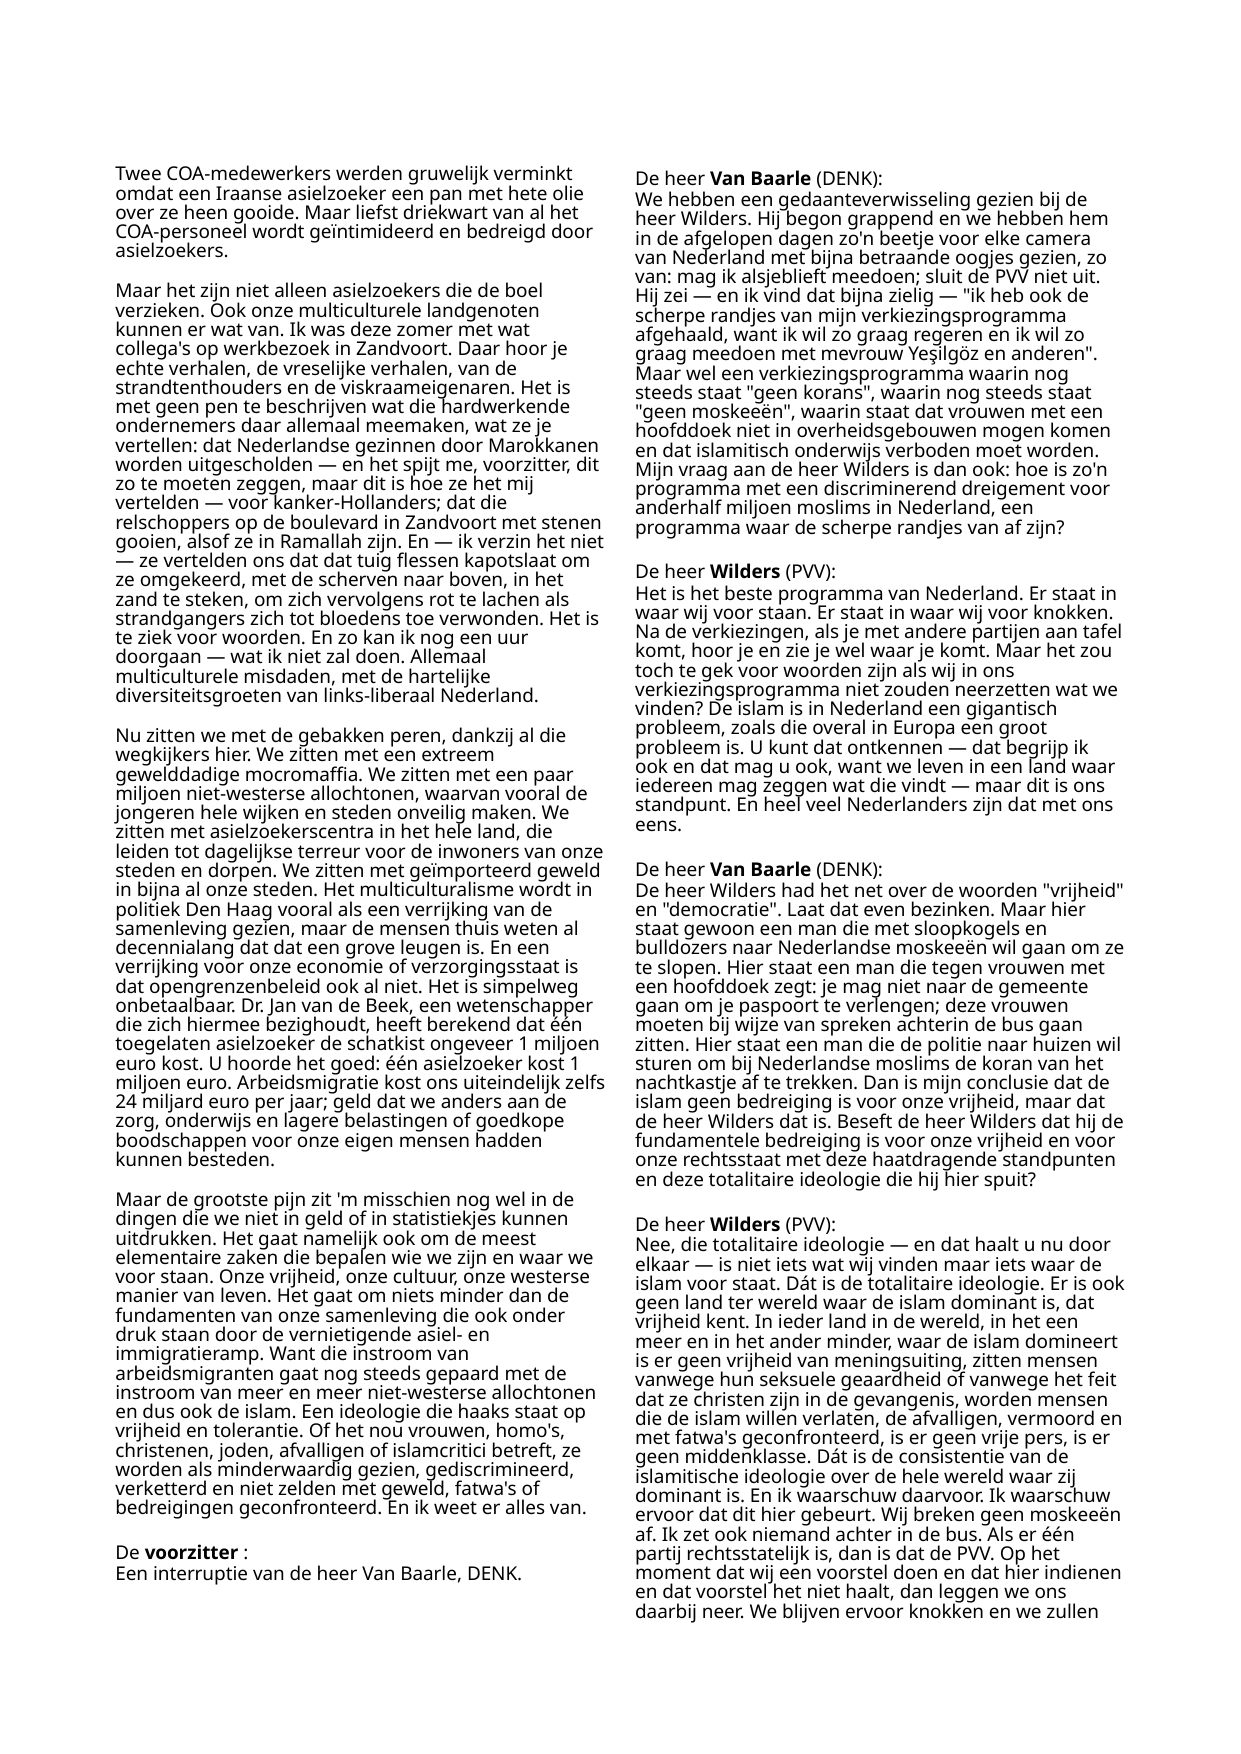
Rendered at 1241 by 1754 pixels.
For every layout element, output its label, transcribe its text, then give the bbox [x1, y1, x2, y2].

text Nu zitten we met de gebakken peren, dankzij al die wegkijkers hier. We zitten met een extreem gewelddadige mocromaffia. We zitten met een paar miljoen niet-westerse allochtonen, waarvan vooral de jongeren hele wijken en steden onveilig maken. We zitten met asielzoekerscentra in het hele land, die leiden tot dagelijkse terreur voor de inwoners van onze steden en dorpen. We zitten met geïmporteerd geweld in bijna al onze steden. Het multiculturalisme wordt in politiek Den Haag vooral als een verrijking van de samenleving gezien, maar de mensen thuis weten al decennialang dat dat een grove leugen is. En een verrijking voor onze economie of verzorgingsstaat is dat opengrenzenbeleid ook al niet. Het is simpelweg onbetaalbaar. Dr. Jan van de Beek, een wetenschapper die zich hiermee bezighoudt, heeft berekend dat één toegelaten asielzoeker de schatkist ongeveer 1 miljoen euro kost. U hoorde het goed: één asielzoeker kost 1 miljoen euro. Arbeidsmigratie kost ons uiteindelijk zelfs 24 miljard euro per jaar; geld dat we anders aan de zorg, onderwijs en lagere belastingen of goedkope boodschappen voor onze eigen mensen hadden kunnen besteden. [115, 727, 605, 1170]
text Een interruptie van de heer Van Baarle, DENK. [115, 1565, 605, 1584]
text De heer Wilders (PVV): [635, 559, 1125, 584]
text Nee, die totalitaire ideologie — en dat haalt u nu door elkaar — is niet iets wat wij vinden maar iets waar de islam voor staat. Dát is de totalitaire ideologie. Er is ook geen land ter wereld waar de islam dominant is, dat vrijheid kent. In ieder land in de wereld, in het een meer en in het ander minder, waar de islam domineert is er geen vrijheid van meningsuiting, zitten mensen vanwege hun seksuele geaardheid of vanwege het feit dat ze christen zijn in de gevangenis, worden mensen die de islam willen verlaten, de afvalligen, vermoord en met fatwa's geconfronteerd, is er geen vrije pers, is er geen middenklasse. Dát is de consistentie van de islamitische ideologie over de hele wereld waar zij dominant is. En ik waarschuw daarvoor. Ik waarschuw ervoor dat dit hier gebeurt. Wij breken geen moskeeën af. Ik zet ook niemand achter in de bus. Als er één partij rechtsstatelijk is, dan is dat de PVV. Op het moment dat wij een voorstel doen en dat hier indienen en dat voorstel het niet haalt, dan leggen we ons daarbij neer. We blijven ervoor knokken en we zullen [635, 1236, 1125, 1622]
text De heer Van Baarle (DENK): [635, 856, 1125, 882]
text De heer Wilders had het net over de woorden "vrijheid" en "democratie". Laat dat even bezinken. Maar hier staat gewoon een man die met sloopkogels en bulldozers naar Nederlandse moskeeën wil gaan om ze te slopen. Hier staat een man die tegen vrouwen met een hoofddoek zegt: je mag niet naar de gemeente gaan om je paspoort te verlengen; deze vrouwen moeten bij wijze van spreken achterin de bus gaan zitten. Hier staat een man die de politie naar huizen wil sturen om bij Nederlandse moslims de koran van het nachtkastje af te trekken. Dan is mijn conclusie dat de islam geen bedreiging is voor onze vrijheid, maar dat de heer Wilders dat is. Beseft de heer Wilders dat hij de fundamentele bedreiging is voor onze vrijheid en voor onze rechtsstaat met deze haatdragende standpunten en deze totalitaire ideologie die hij hier spuit? [635, 882, 1125, 1190]
text De heer Wilders (PVV): [635, 1211, 1125, 1236]
text Twee COA-medewerkers werden gruwelijk verminkt omdat een Iraanse asielzoeker een pan met hete olie over ze heen gooide. Maar liefst driekwart van al het COA-personeel wordt geïntimideerd en bedreigd door asielzoekers. [115, 165, 605, 262]
text Maar het zijn niet alleen asielzoekers die de boel verzieken. Ook onze multiculturele landgenoten kunnen er wat van. Ik was deze zomer met wat collega's op werkbezoek in Zandvoort. Daar hoor je echte verhalen, de vreselijke verhalen, van de strandtenthouders en de viskraameigenaren. Het is met geen pen te beschrijven wat die hardwerkende ondernemers daar allemaal meemaken, wat ze je vertellen: dat Nederlandse gezinnen door Marokkanen worden uitgescholden — en het spijt me, voorzitter, dit zo te moeten zeggen, maar dit is hoe ze het mij vertelden — voor kanker-Hollanders; dat die relschoppers op de boulevard in Zandvoort met stenen gooien, alsof ze in Ramallah zijn. En — ik verzin het niet — ze vertelden ons dat dat tuig flessen kapotslaat om ze omgekeerd, met de scherven naar boven, in het zand te steken, om zich vervolgens rot te lachen als strandgangers zich tot bloedens toe verwonden. Het is te ziek voor woorden. En zo kan ik nog een uur doorgaan — wat ik niet zal doen. Allemaal multiculturele misdaden, met de hartelijke diversiteitsgroeten van links-liberaal Nederland. [115, 282, 605, 706]
text Maar de grootste pijn zit 'm misschien nog wel in de dingen die we niet in geld of in statistiekjes kunnen uitdrukken. Het gaat namelijk ook om de meest elementaire zaken die bepalen wie we zijn en waar we voor staan. Onze vrijheid, onze cultuur, onze westerse manier van leven. Het gaat om niets minder dan de fundamenten van onze samenleving die ook onder druk staan door de vernietigende asiel- en immigratieramp. Want die instroom van arbeidsmigranten gaat nog steeds gepaard met de instroom van meer en meer niet-westerse allochtonen en dus ook de islam. Een ideologie die haaks staat op vrijheid en tolerantie. Of het nou vrouwen, homo's, christenen, joden, afvalligen of islamcritici betreft, ze worden als minderwaardig gezien, gediscrimineerd, verketterd en niet zelden met geweld, fatwa's of bedreigingen geconfronteerd. En ik weet er alles van. [115, 1191, 605, 1519]
text We hebben een gedaanteverwisseling gezien bij de heer Wilders. Hij begon grappend en we hebben hem in de afgelopen dagen zo'n beetje voor elke camera van Nederland met bijna betraande oogjes gezien, zo van: mag ik alsjeblieft meedoen; sluit de PVV niet uit. Hij zei — en ik vind dat bijna zielig — "ik heb ook de scherpe randjes van mijn verkiezingsprogramma afgehaald, want ik wil zo graag regeren en ik wil zo graag meedoen met mevrouw Yeşilgöz en anderen". Maar wel een verkiezingsprogramma waarin nog steeds staat "geen korans", waarin nog steeds staat "geen moskeeën", waarin staat dat vrouwen met een hoofddoek niet in overheidsgebouwen mogen komen en dat islamitisch onderwijs verboden moet worden. Mijn vraag aan de heer Wilders is dan ook: hoe is zo'n programma met een discriminerend dreigement voor anderhalf miljoen moslims in Nederland, een programma waar de scherpe randjes van af zijn? [635, 191, 1125, 538]
text Het is het beste programma van Nederland. Er staat in waar wij voor staan. Er staat in waar wij voor knokken. Na de verkiezingen, als je met andere partijen aan tafel komt, hoor je en zie je wel waar je komt. Maar het zou toch te gek voor woorden zijn als wij in ons verkiezingsprogramma niet zouden neerzetten wat we vinden? De islam is in Nederland een gigantisch probleem, zoals die overal in Europa een groot probleem is. U kunt dat ontkennen — dat begrijp ik ook en dat mag u ook, want we leven in een land waar iedereen mag zeggen wat die vindt — maar dit is ons standpunt. En heel veel Nederlanders zijn dat met ons eens. [635, 584, 1125, 835]
text De voorzitter : [115, 1539, 605, 1565]
text De heer Van Baarle (DENK): [635, 165, 1125, 191]
